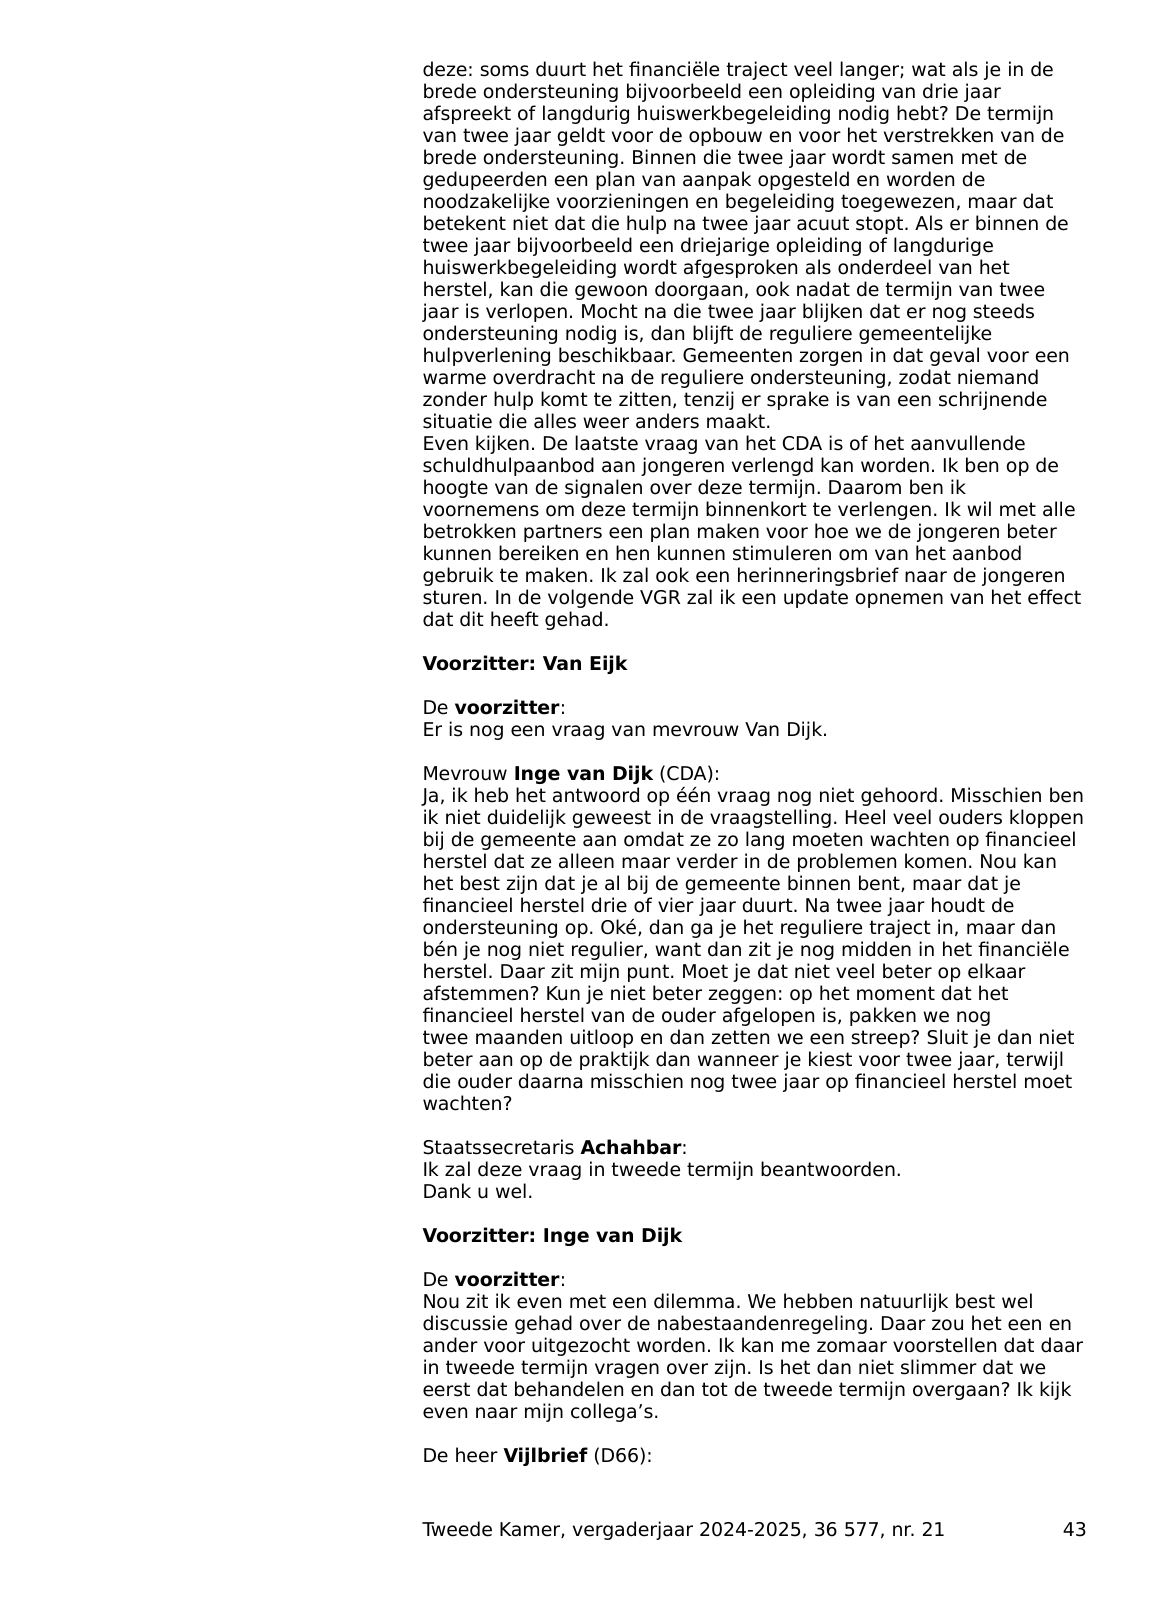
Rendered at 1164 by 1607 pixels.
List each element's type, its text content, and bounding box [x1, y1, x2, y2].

text Nou zit ik even met een dilemma. We hebben natuurlijk best wel discussie gehad over de nabestaandenregeling. Daar zou het een en ander voor uitgezocht worden. Ik kan me zomaar voorstellen dat daar in tweede termijn vragen over zijn. Is het dan niet slimmer dat we eerst dat behandelen en dan tot de tweede termijn overgaan? Ik kijk even naar mijn collega’s. [422, 1291, 1087, 1423]
text Er is nog een vraag van mevrouw Van Dijk. [422, 719, 1087, 741]
text deze: soms duurt het financiële traject veel langer; wat als je in de brede ondersteuning bijvoorbeeld een opleiding van drie jaar afspreekt of langdurig huiswerkbegeleiding nodig hebt? De termijn van twee jaar geldt voor de opbouw en voor het verstrekken van de brede ondersteuning. Binnen die twee jaar wordt samen met de gedupeerden een plan van aanpak opgesteld en worden de noodzakelijke voorzieningen en begeleiding toegewezen, maar dat betekent niet dat die hulp na twee jaar acuut stopt. Als er binnen de twee jaar bijvoorbeeld een driejarige opleiding of langdurige huiswerkbegeleiding wordt afgesproken als onderdeel van het herstel, kan die gewoon doorgaan, ook nadat de termijn van twee jaar is verlopen. Mocht na die twee jaar blijken dat er nog steeds ondersteuning nodig is, dan blijft de reguliere gemeentelijke hulpverlening beschikbaar. Gemeenten zorgen in dat geval voor een warme overdracht na de reguliere ondersteuning, zodat niemand zonder hulp komt te zitten, tenzij er sprake is van een schrijnende situatie die alles weer anders maakt. [422, 59, 1087, 433]
text Ik zal deze vraag in tweede termijn beantwoorden. [422, 1159, 1087, 1181]
text De voorzitter: [422, 1269, 1087, 1291]
text De heer Vijlbrief (D66): [422, 1445, 1087, 1467]
text Even kijken. De laatste vraag van het CDA is of het aanvullende schuldhulpaanbod aan jongeren verlengd kan worden. Ik ben op de hoogte van de signalen over deze termijn. Daarom ben ik voornemens om deze termijn binnenkort te verlengen. Ik wil met alle betrokken partners een plan maken voor hoe we de jongeren beter kunnen bereiken en hen kunnen stimuleren om van het aanbod gebruik te maken. Ik zal ook een herinneringsbrief naar de jongeren sturen. In de volgende VGR zal ik een update opnemen van het effect dat dit heeft gehad. [422, 433, 1087, 631]
text Ja, ik heb het antwoord op één vraag nog niet gehoord. Misschien ben ik niet duidelijk geweest in de vraagstelling. Heel veel ouders kloppen bij de gemeente aan omdat ze zo lang moeten wachten op financieel herstel dat ze alleen maar verder in de problemen komen. Nou kan het best zijn dat je al bij de gemeente binnen bent, maar dat je financieel herstel drie of vier jaar duurt. Na twee jaar houdt de ondersteuning op. Oké, dan ga je het reguliere traject in, maar dan bén je nog niet regulier, want dan zit je nog midden in het financiële herstel. Daar zit mijn punt. Moet je dat niet veel beter op elkaar afstemmen? Kun je niet beter zeggen: op het moment dat het financieel herstel van de ouder afgelopen is, pakken we nog twee maanden uitloop en dan zetten we een streep? Sluit je dan niet beter aan op de praktijk dan wanneer je kiest voor twee jaar, terwijl die ouder daarna misschien nog twee jaar op financieel herstel moet wachten? [422, 785, 1087, 1115]
text Dank u wel. [422, 1181, 1087, 1203]
subtitle Voorzitter: Inge van Dijk [422, 1225, 1087, 1247]
text Staatssecretaris Achahbar: [422, 1137, 1087, 1159]
subtitle Voorzitter: Van Eijk [422, 653, 1087, 675]
text De voorzitter: [422, 697, 1087, 719]
text Mevrouw Inge van Dijk (CDA): [422, 763, 1087, 785]
